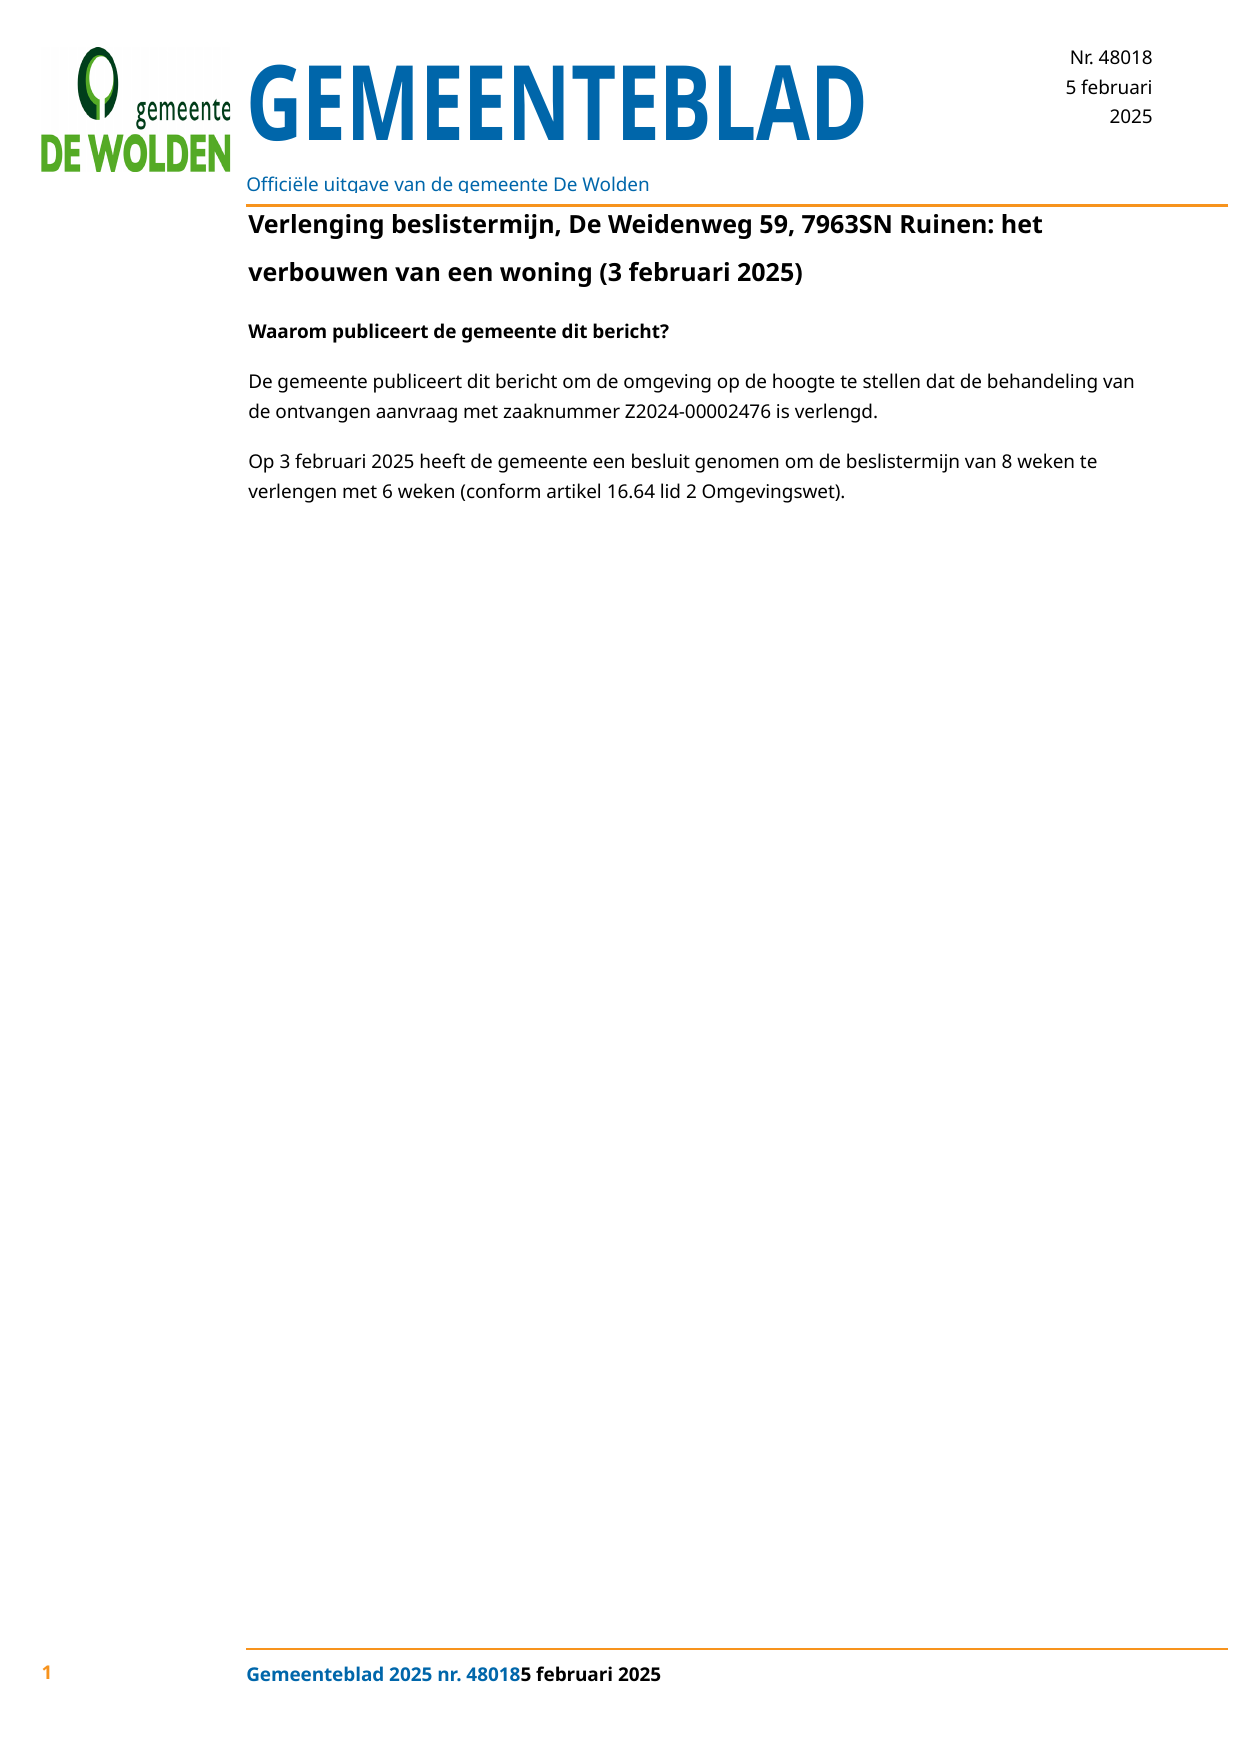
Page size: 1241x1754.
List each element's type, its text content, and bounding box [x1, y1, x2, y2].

text Verlenging beslistermijn, De Weidenweg 59, 7963SN Ruinen: het verbouwen van een woning (3 februari 2025) [248, 207, 1152, 288]
picture [41, 47, 231, 172]
text Op 3 februari 2025 heeft de gemeente een besluit genomen om de beslistermijn van 8 weken te verlengen met 6 weken (conform artikel 16.64 lid 2 Omgevingswet). [248, 448, 1152, 504]
text Waarom publiceert de gemeente dit bericht? [248, 318, 1152, 344]
text De gemeente publiceert dit bericht om de omgeving op de hoogte te stellen dat de behandeling van de ontvangen aanvraag met zaaknummer Z2024-00002476 is verlengd. [248, 368, 1152, 424]
